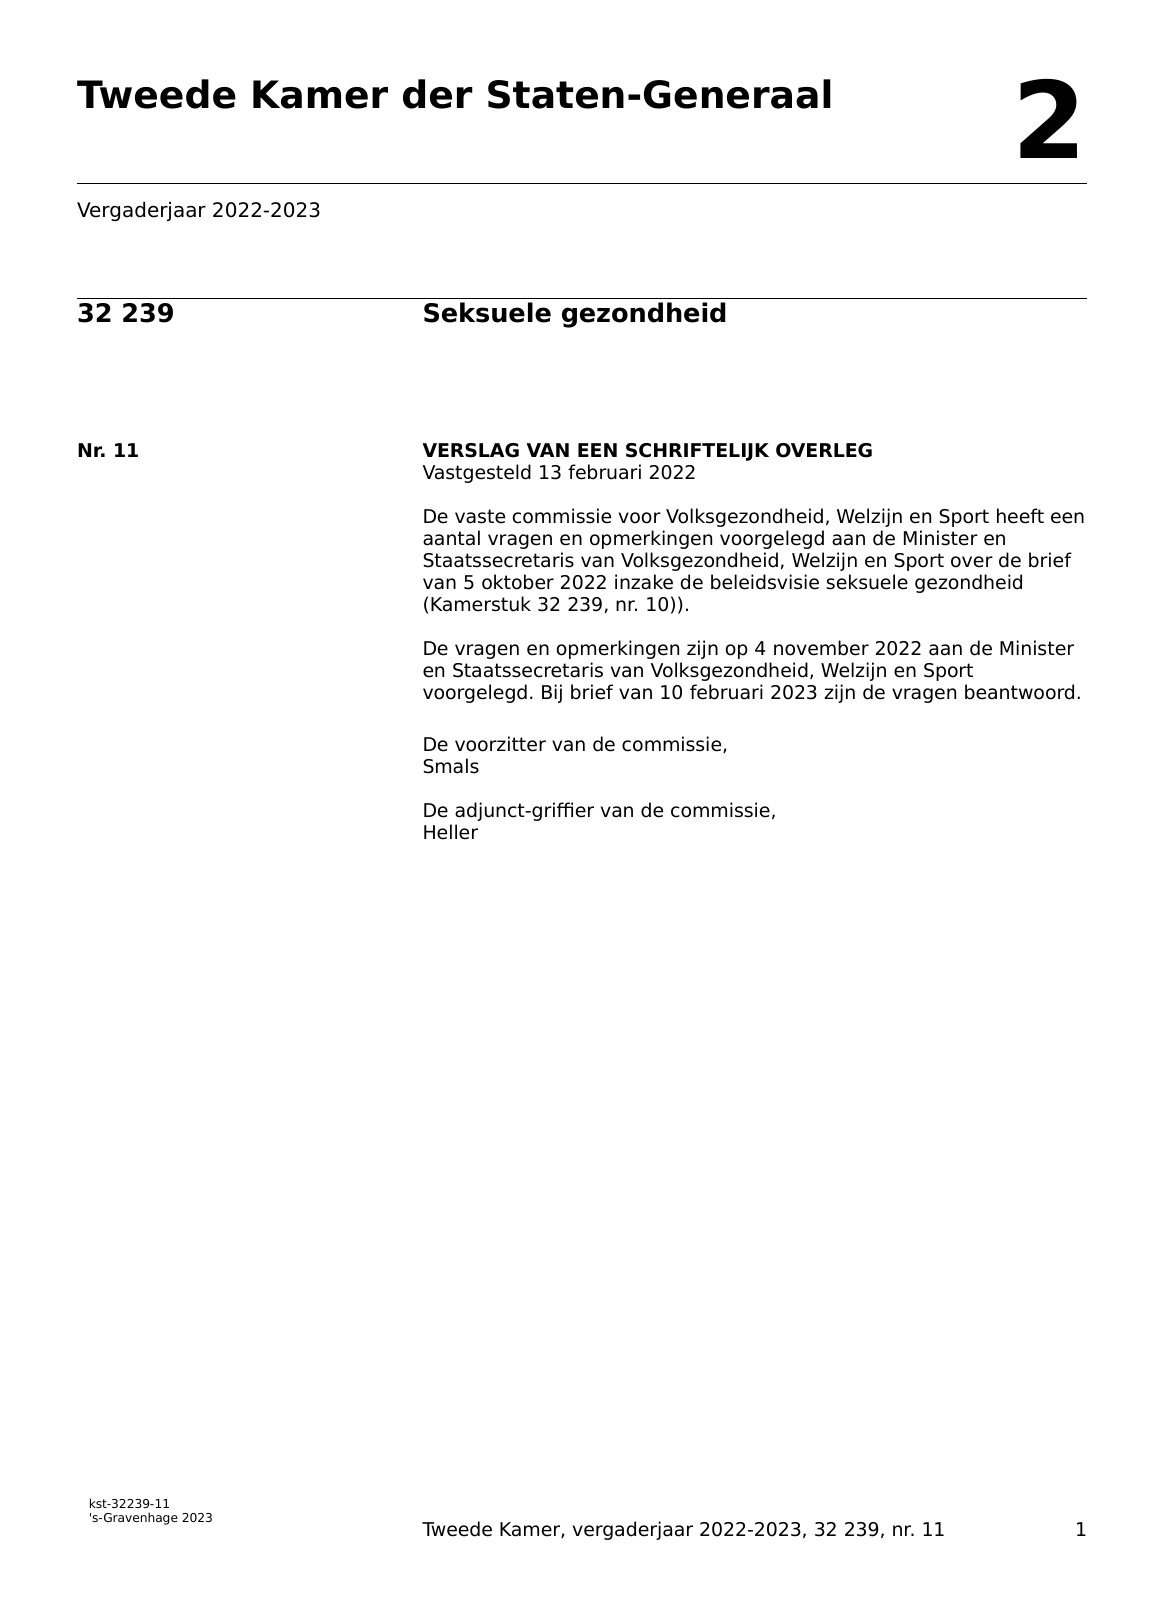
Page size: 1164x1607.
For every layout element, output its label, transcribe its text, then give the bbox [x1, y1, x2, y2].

text Vastgesteld 13 februari 2022 [422, 462, 1087, 484]
text 's-Gravenhage 2023 [88, 1511, 323, 1525]
text De adjunct-griffier van de commissie, Heller [422, 800, 1087, 844]
text kst-32239-11 [88, 1497, 323, 1511]
subtitle 32 239 Seksuele gezondheid [77, 299, 1087, 329]
table_header Tweede Kamer der Staten-Generaal [77, 59, 886, 183]
table_header 2 [886, 59, 1087, 183]
text De voorzitter van de commissie, Smals [422, 734, 1087, 778]
text De vaste commissie voor Volksgezondheid, Welzijn en Sport heeft een aantal vragen en opmerkingen voorgelegd aan de Minister en Staatssecretaris van Volksgezondheid, Welzijn en Sport over de brief van 5 oktober 2022 inzake de beleidsvisie seksuele gezondheid (Kamerstuk 32 239, nr. 10)). [422, 506, 1087, 616]
text De vragen en opmerkingen zijn op 4 november 2022 aan de Minister en Staatssecretaris van Volksgezondheid, Welzijn en Sport voorgelegd. Bij brief van 10 februari 2023 zijn de vragen beantwoord. [422, 638, 1087, 704]
table_cell Vergaderjaar 2022-2023 [77, 184, 1087, 298]
subtitle Nr. 11 VERSLAG VAN EEN SCHRIFTELIJK OVERLEG [77, 440, 1087, 462]
